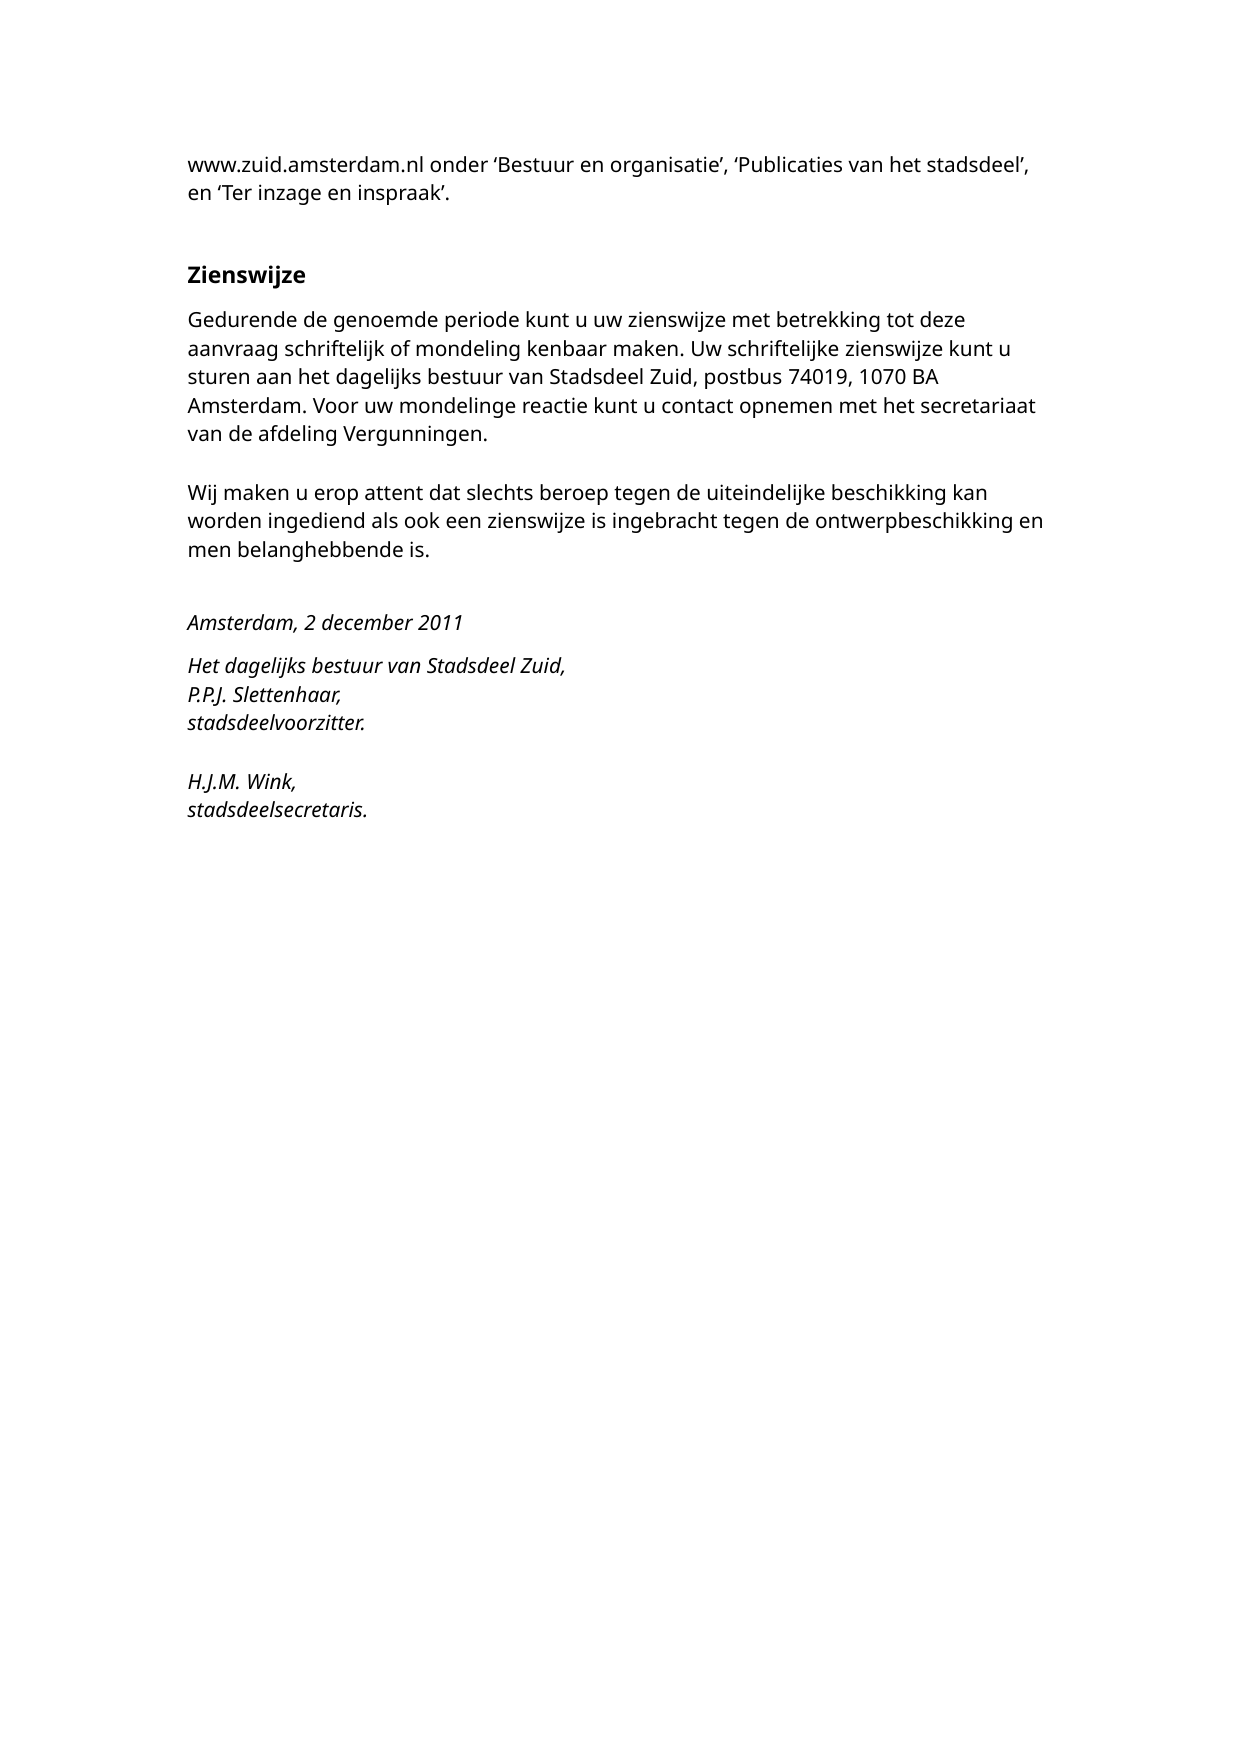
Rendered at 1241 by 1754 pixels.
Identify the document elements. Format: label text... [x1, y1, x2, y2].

text H.J.M. Wink, [187, 767, 1053, 795]
text stadsdeelvoorzitter. [187, 708, 1053, 737]
text www.zuid.amsterdam.nl onder ‘Bestuur en organisatie’, ‘Publicaties van het stadsdeel’, en ‘Ter inzage en inspraak’. [187, 150, 1053, 207]
subtitle Zienswijze [187, 259, 1053, 291]
text Het dagelijks bestuur van Stadsdeel Zuid, [187, 652, 1053, 680]
text P.P.J. Slettenhaar, [187, 680, 1053, 708]
text Wij maken u erop attent dat slechts beroep tegen de uiteindelijke beschikking kan worden ingediend als ook een zienswijze is ingebracht tegen de ontwerpbeschikking en men belanghebbende is. [187, 478, 1053, 563]
text Gedurende de genoemde periode kunt u uw zienswijze met betrekking tot deze aanvraag schriftelijk of mondeling kenbaar maken. Uw schriftelijke zienswijze kunt u sturen aan het dagelijks bestuur van Stadsdeel Zuid, postbus 74019, 1070 BA Amsterdam. Voor uw mondelinge reactie kunt u contact opnemen met het secretariaat van de afdeling Vergunningen. [187, 306, 1053, 448]
text stadsdeelsecretaris. [187, 795, 1053, 824]
text Amsterdam, 2 december 2011 [187, 608, 1053, 637]
